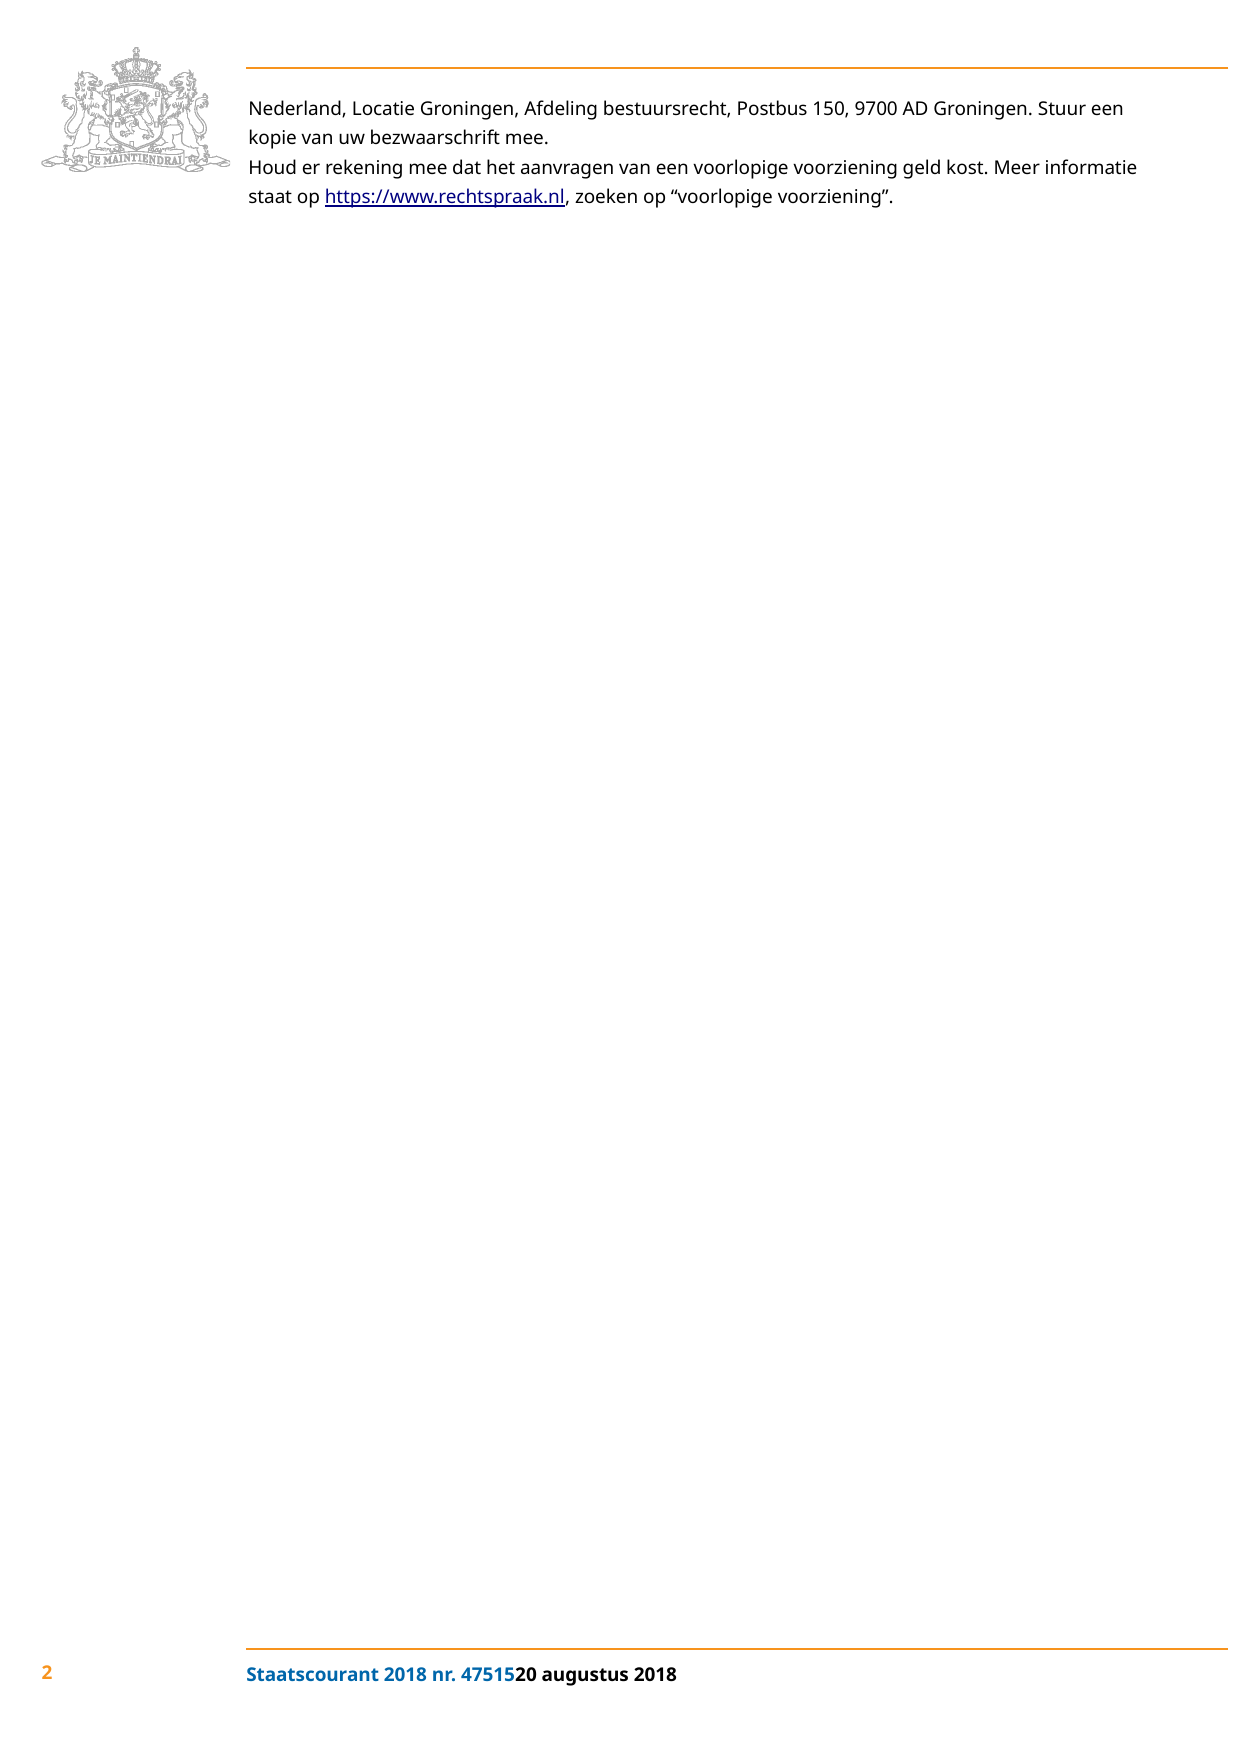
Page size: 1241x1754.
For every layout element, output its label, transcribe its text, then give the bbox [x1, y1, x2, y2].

text Nederland, Locatie Groningen, Afdeling bestuursrecht, Postbus 150, 9700 AD Groningen. Stuur een kopie van uw bezwaarschrift mee. [248, 95, 1152, 150]
picture [41, 47, 231, 172]
text Houd er rekening mee dat het aanvragen van een voorlopige voorziening geld kost. Meer informatie staat op https://www.rechtspraak.nl, zoeken op “voorlopige voorziening”. [248, 154, 1152, 209]
